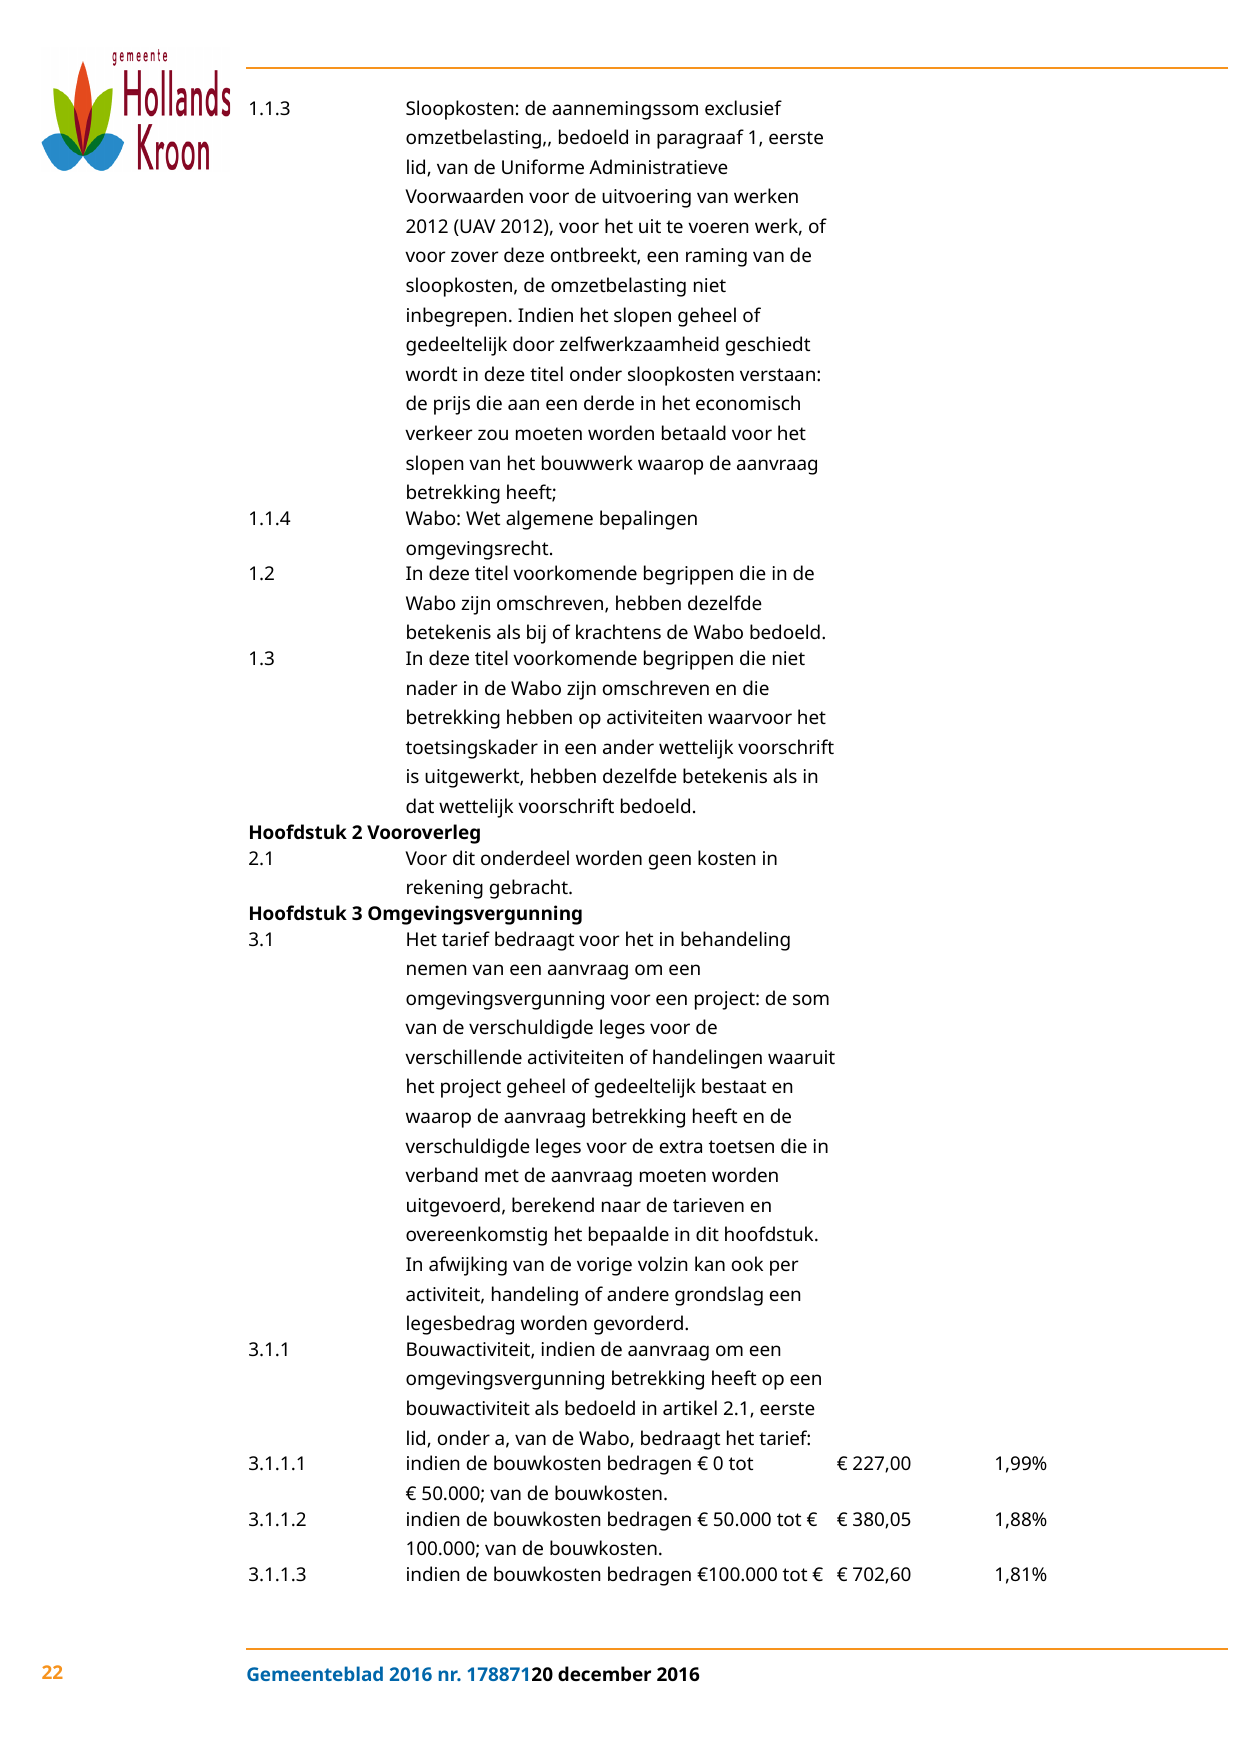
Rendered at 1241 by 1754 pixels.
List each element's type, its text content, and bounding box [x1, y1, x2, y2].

table_cell [837, 645, 994, 819]
table_cell indien de bouwkosten bedragen €100.000 tot € [405, 1561, 837, 1587]
table_cell 1.1.3 [248, 95, 405, 505]
table_cell Hoofdstuk 3 Omgevingsvergunning [248, 900, 1152, 926]
table_cell [837, 1336, 994, 1451]
table_cell € 380,05 [837, 1506, 994, 1561]
table_cell indien de bouwkosten bedragen € 0 tot € 50.000; van de bouwkosten. [405, 1451, 837, 1506]
table_cell [994, 505, 1152, 560]
table_cell 1,81% [994, 1561, 1152, 1587]
table_cell [994, 560, 1152, 645]
table_cell Wabo: Wet algemene bepalingen omgevingsrecht. [405, 505, 837, 560]
table_cell € 227,00 [837, 1451, 994, 1506]
table_cell Voor dit onderdeel worden geen kosten in rekening gebracht. [405, 845, 837, 900]
table_cell [994, 1336, 1152, 1451]
table_cell 3.1.1 [248, 1336, 405, 1451]
table_cell [994, 926, 1152, 1336]
table_cell € 702,60 [837, 1561, 994, 1587]
table_cell [994, 845, 1152, 900]
table_cell 3.1.1.1 [248, 1451, 405, 1506]
table_cell Bouwactiviteit, indien de aanvraag om een omgevingsvergunning betrekking heeft op een bouwactiviteit als bedoeld in artikel 2.1, eerste lid, onder a, van de Wabo, bedraagt het tarief: [405, 1336, 837, 1451]
table_cell 2.1 [248, 845, 405, 900]
table_cell [837, 845, 994, 900]
table_cell [837, 95, 994, 505]
table_cell Sloopkosten: de aannemingssom exclusief omzetbelasting,, bedoeld in paragraaf 1, eerste lid, van de Uniforme Administratieve Voorwaarden voor de uitvoering van werken 2012 (UAV 2012), voor het uit te voeren werk, of voor zover deze ontbreekt, een raming van de sloopkosten, de omzetbelasting niet inbegrepen. Indien het slopen geheel of gedeeltelijk door zelfwerkzaamheid geschiedt wordt in deze titel onder sloopkosten verstaan: de prijs die aan een derde in het economisch verkeer zou moeten worden betaald voor het slopen van het bouwwerk waarop de aanvraag betrekking heeft; [405, 95, 837, 505]
table_cell indien de bouwkosten bedragen € 50.000 tot € 100.000; van de bouwkosten. [405, 1506, 837, 1561]
table_cell 1,99% [994, 1451, 1152, 1506]
picture [41, 47, 231, 172]
table_cell [837, 560, 994, 645]
table_cell Hoofdstuk 2 Vooroverleg [248, 819, 1152, 845]
table_cell [837, 926, 994, 1336]
table_cell [994, 95, 1152, 505]
table_cell 1.1.4 [248, 505, 405, 560]
table_cell Het tarief bedraagt voor het in behandeling nemen van een aanvraag om een omgevingsvergunning voor een project: de som van de verschuldigde leges voor de verschillende activiteiten of handelingen waaruit het project geheel of gedeeltelijk bestaat en waarop de aanvraag betrekking heeft en de verschuldigde leges voor de extra toetsen die in verband met de aanvraag moeten worden uitgevoerd, berekend naar de tarieven en overeenkomstig het bepaalde in dit hoofdstuk. In afwijking van de vorige volzin kan ook per activiteit, handeling of andere grondslag een legesbedrag worden gevorderd. [405, 926, 837, 1336]
table_cell 1,88% [994, 1506, 1152, 1561]
table_cell 3.1.1.2 [248, 1506, 405, 1561]
table_cell [837, 505, 994, 560]
table_cell In deze titel voorkomende begrippen die niet nader in de Wabo zijn omschreven en die betrekking hebben op activiteiten waarvoor het toetsingskader in een ander wettelijk voorschrift is uitgewerkt, hebben dezelfde betekenis als in dat wettelijk voorschrift bedoeld. [405, 645, 837, 819]
table_cell 1.3 [248, 645, 405, 819]
table_cell 3.1 [248, 926, 405, 1336]
table_cell 3.1.1.3 [248, 1561, 405, 1587]
table_cell [994, 645, 1152, 819]
table_cell 1.2 [248, 560, 405, 645]
table_cell In deze titel voorkomende begrippen die in de Wabo zijn omschreven, hebben dezelfde betekenis als bij of krachtens de Wabo bedoeld. [405, 560, 837, 645]
